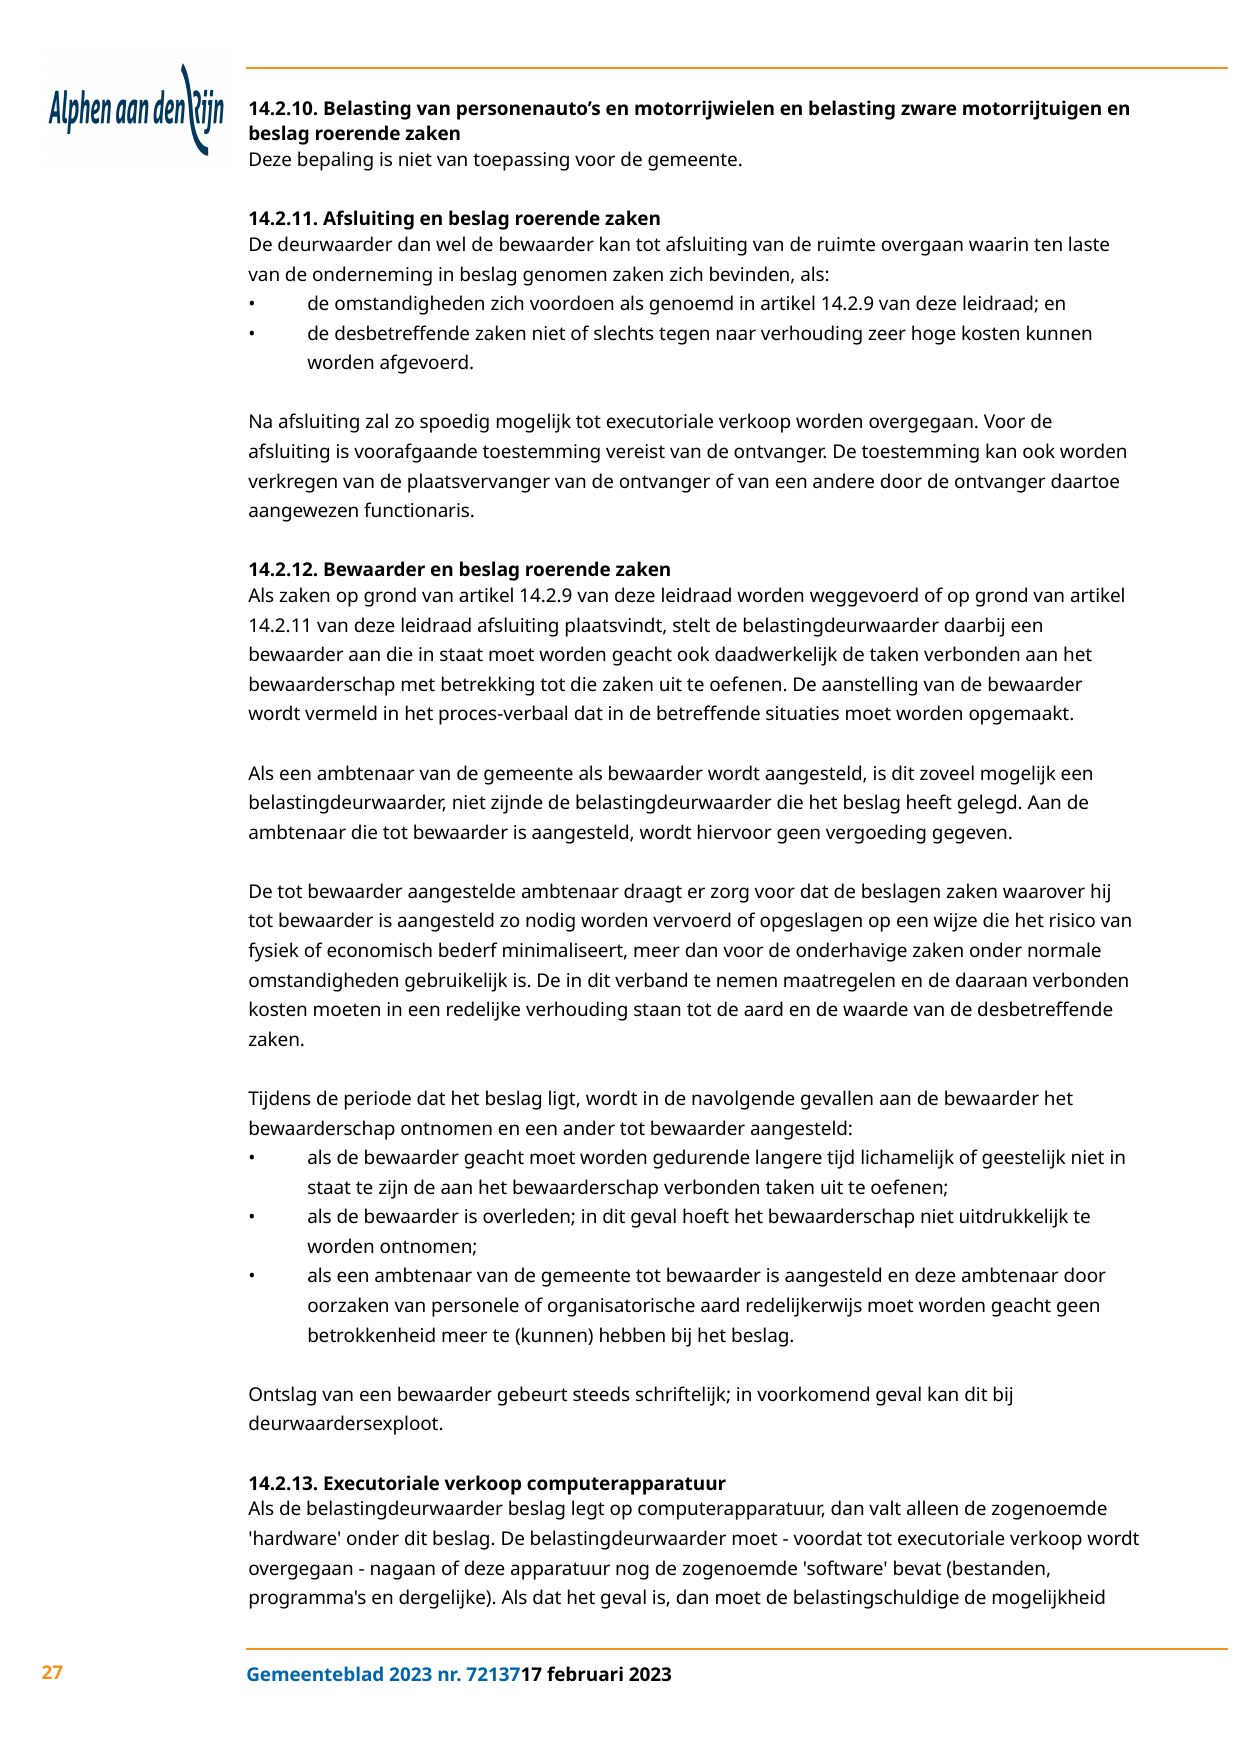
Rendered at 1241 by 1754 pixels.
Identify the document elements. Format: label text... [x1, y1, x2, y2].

list de omstandigheden zich voordoen als genoemd in artikel 14.2.9 van deze leidraad; en [248, 290, 1152, 316]
text omstandigheden gebruikelijk is. De in dit verband te nemen maatregelen en de daaraan verbonden [248, 967, 1152, 993]
text wordt vermeld in het proces-verbaal dat in de betreffende situaties moet worden opgemaakt. [248, 701, 1152, 726]
text overgegaan - nagaan of deze apparatuur nog de zogenoemde 'software' bevat (bestanden, [248, 1555, 1152, 1580]
text belastingdeurwaarder, niet zijnde de belastingdeurwaarder die het beslag heeft gelegd. Aan de [248, 789, 1152, 815]
text 14.2.11. Afsluiting en beslag roerende zaken [248, 205, 1152, 231]
text Als zaken op grond van artikel 14.2.9 van deze leidraad worden weggevoerd of op grond van artikel [248, 582, 1152, 608]
text tot bewaarder is aangesteld zo nodig worden vervoerd of opgeslagen op een wijze die het risico van [248, 908, 1152, 933]
text 14.2.10. Belasting van personenauto’s en motorrijwielen en belasting zware motorrijtuigen en beslag roerende zaken [248, 95, 1152, 146]
text bewaarderschap met betrekking tot die zaken uit te oefenen. De aanstelling van de bewaarder [248, 671, 1152, 697]
text Als de belastingdeurwaarder beslag legt op computerapparatuur, dan valt alleen de zogenoemde [248, 1496, 1152, 1521]
text Deze bepaling is niet van toepassing voor de gemeente. [248, 146, 1152, 172]
list als de bewaarder geacht moet worden gedurende langere tijd lichamelijk of geestelijk niet in staat te zijn de aan het bewaarderschap verbonden taken uit te oefenen; [248, 1144, 1152, 1200]
text 14.2.12. Bewaarder en beslag roerende zaken [248, 557, 1152, 582]
text fysiek of economisch bederf minimaliseert, meer dan voor de onderhavige zaken onder normale [248, 937, 1152, 963]
text deurwaardersexploot. [248, 1411, 1152, 1436]
list als de bewaarder is overleden; in dit geval hoeft het bewaarderschap niet uitdrukkelijk te worden ontnomen; [248, 1203, 1152, 1259]
text ambtenaar die tot bewaarder is aangesteld, wordt hiervoor geen vergoeding gegeven. [248, 819, 1152, 845]
text 'hardware' onder dit beslag. De belastingdeurwaarder moet - voordat tot executoriale verkoop wordt [248, 1525, 1152, 1551]
text verkregen van de plaatsvervanger van de ontvanger of van een andere door de ontvanger daartoe [248, 468, 1152, 493]
text aangewezen functionaris. [248, 497, 1152, 523]
text van de onderneming in beslag genomen zaken zich bevinden, als: [248, 261, 1152, 286]
text 14.2.13. Executoriale verkoop computerapparatuur [248, 1470, 1152, 1496]
list als een ambtenaar van de gemeente tot bewaarder is aangesteld en deze ambtenaar door oorzaken van personele of organisatorische aard redelijkerwijs moet worden geacht geen betrokkenheid meer te (kunnen) hebben bij het beslag. [248, 1263, 1152, 1348]
text Tijdens de periode dat het beslag ligt, wordt in de navolgende gevallen aan de bewaarder het [248, 1085, 1152, 1111]
text programma's en dergelijke). Als dat het geval is, dan moet de belastingschuldige de mogelijkheid [248, 1584, 1152, 1610]
text Na afsluiting zal zo spoedig mogelijk tot executoriale verkoop worden overgegaan. Voor de [248, 409, 1152, 434]
text bewaarderschap ontnomen en een ander tot bewaarder aangesteld: [248, 1115, 1152, 1141]
text Ontslag van een bewaarder gebeurt steeds schriftelijk; in voorkomend geval kan dit bij [248, 1381, 1152, 1407]
list de desbetreffende zaken niet of slechts tegen naar verhouding zeer hoge kosten kunnen worden afgevoerd. [248, 320, 1152, 375]
text Als een ambtenaar van de gemeente als bewaarder wordt aangesteld, is dit zoveel mogelijk een [248, 760, 1152, 786]
text 14.2.11 van deze leidraad afsluiting plaatsvindt, stelt de belastingdeurwaarder daarbij een [248, 612, 1152, 638]
text De tot bewaarder aangestelde ambtenaar draagt er zorg voor dat de beslagen zaken waarover hij [248, 878, 1152, 904]
text zaken. [248, 1026, 1152, 1052]
picture [41, 47, 231, 172]
text bewaarder aan die in staat moet worden geacht ook daadwerkelijk de taken verbonden aan het [248, 641, 1152, 667]
text kosten moeten in een redelijke verhouding staan tot de aard en de waarde van de desbetreffende [248, 996, 1152, 1022]
text afsluiting is voorafgaande toestemming vereist van de ontvanger. De toestemming kan ook worden [248, 438, 1152, 464]
text De deurwaarder dan wel de bewaarder kan tot afsluiting van de ruimte overgaan waarin ten laste [248, 231, 1152, 257]
